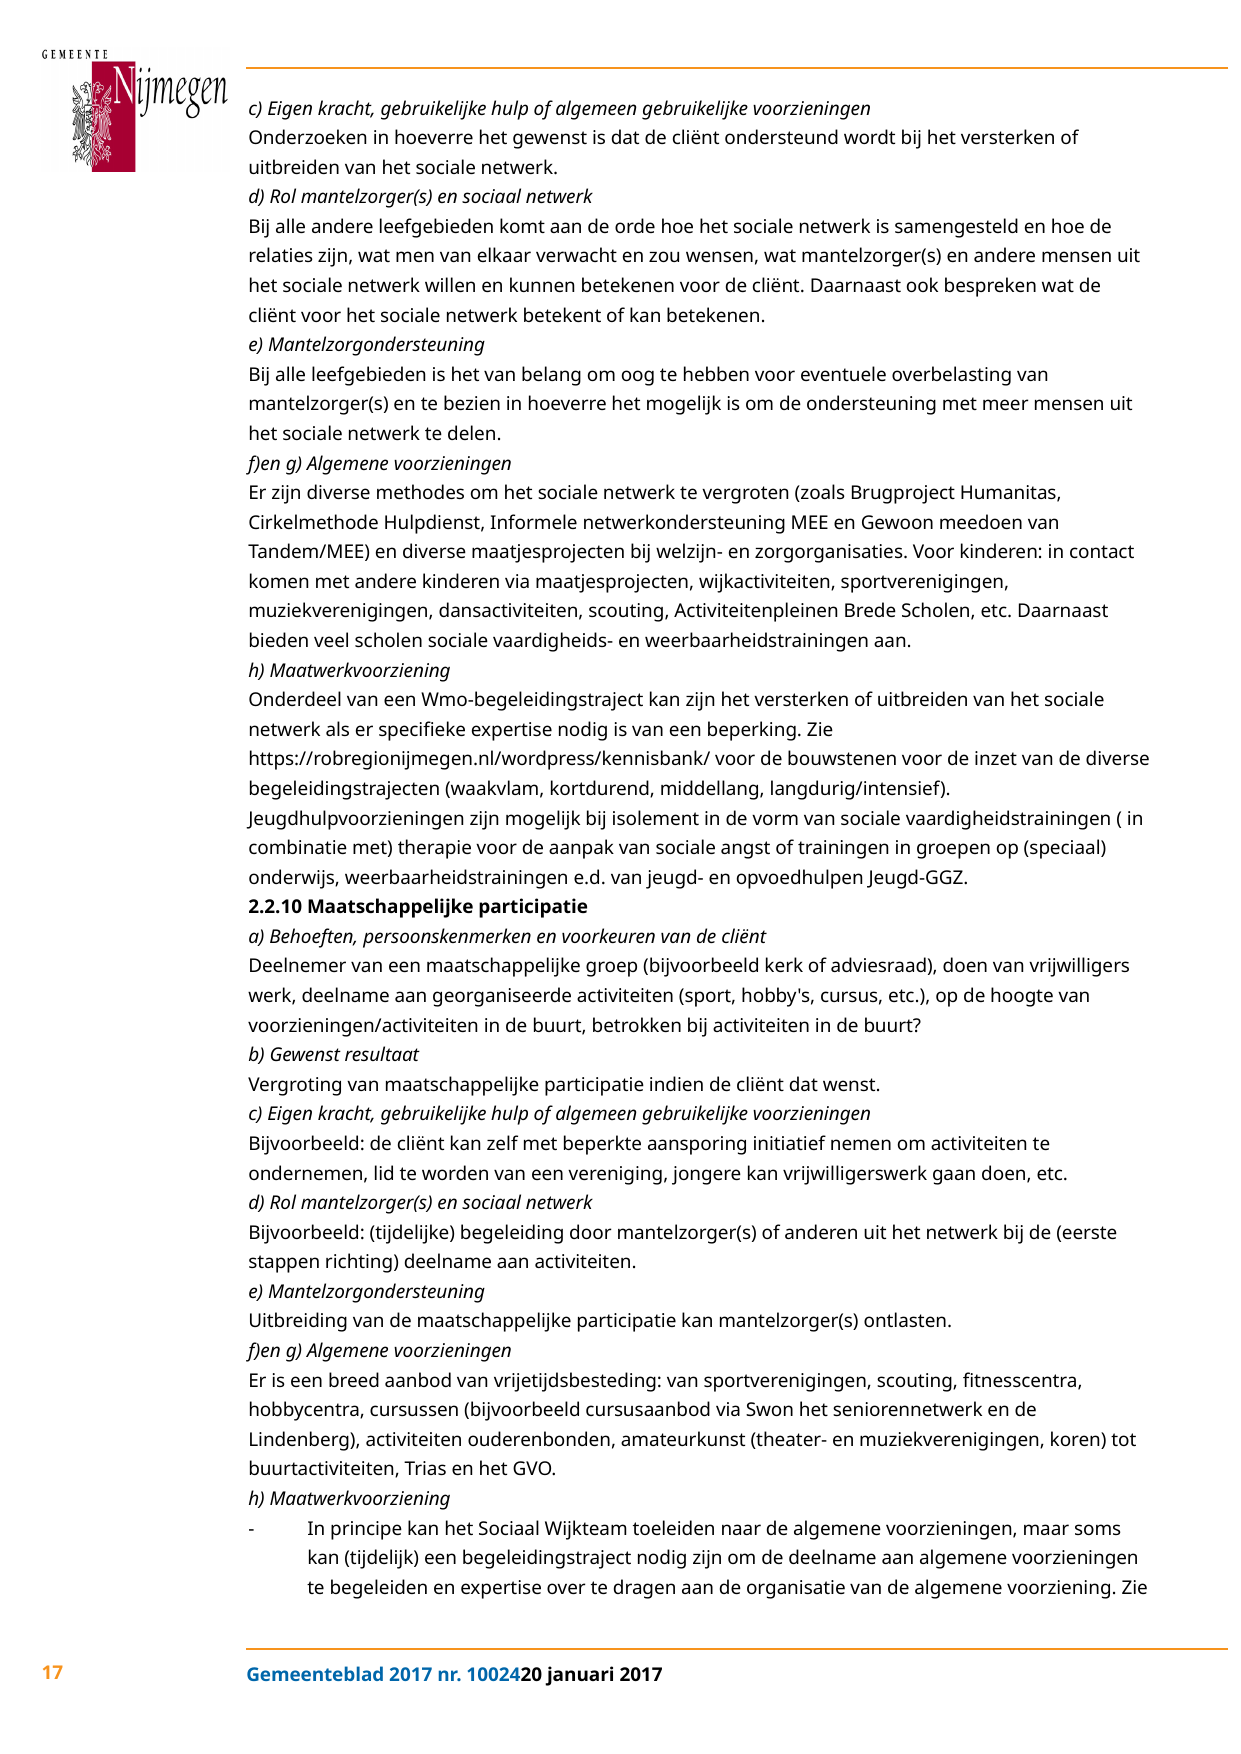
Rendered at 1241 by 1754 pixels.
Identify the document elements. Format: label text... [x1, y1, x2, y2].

text Bijvoorbeeld: (tijdelijke) begeleiding door mantelzorger(s) of anderen uit het netwerk bij de (eerste stappen richting) deelname aan activiteiten. [248, 1219, 1152, 1274]
text Bij alle leefgebieden is het van belang om oog te hebben voor eventuele overbelasting van mantelzorger(s) en te bezien in hoeverre het mogelijk is om de ondersteuning met meer mensen uit het sociale netwerk te delen. [248, 361, 1152, 446]
text h) Maatwerkvoorziening [248, 1485, 1152, 1511]
text Bijvoorbeeld: de cliënt kan zelf met beperkte aansporing initiatief nemen om activiteiten te ondernemen, lid te worden van een vereniging, jongere kan vrijwilligerswerk gaan doen, etc. [248, 1130, 1152, 1186]
text h) Maatwerkvoorziening [248, 657, 1152, 683]
text c) Eigen kracht, gebruikelijke hulp of algemeen gebruikelijke voorzieningen [248, 1101, 1152, 1126]
text d) Rol mantelzorger(s) en sociaal netwerk [248, 1189, 1152, 1215]
text d) Rol mantelzorger(s) en sociaal netwerk [248, 183, 1152, 209]
text e) Mantelzorgondersteuning [248, 1278, 1152, 1304]
list In principe kan het Sociaal Wijkteam toeleiden naar de algemene voorzieningen, maar soms kan (tijdelijk) een begeleidingstraject nodig zijn om de deelname aan algemene voorzieningen te begeleiden en expertise over te dragen aan de organisatie van de algemene voorziening. Zie [248, 1515, 1152, 1600]
text Jeugdhulpvoorzieningen zijn mogelijk bij isolement in de vorm van sociale vaardigheidstrainingen ( in combinatie met) therapie voor de aanpak van sociale angst of trainingen in groepen op (speciaal) onderwijs, weerbaarheidstrainingen e.d. van jeugd- en opvoedhulpen Jeugd-GGZ. [248, 805, 1152, 890]
text a) Behoeften, persoonskenmerken en voorkeuren van de cliënt [248, 923, 1152, 949]
text f)en g) Algemene voorzieningen [248, 450, 1152, 476]
text Deelnemer van een maatschappelijke groep (bijvoorbeeld kerk of adviesraad), doen van vrijwilligers werk, deelname aan georganiseerde activiteiten (sport, hobby's, cursus, etc.), op de hoogte van voorzieningen/activiteiten in de buurt, betrokken bij activiteiten in de buurt? [248, 953, 1152, 1038]
picture [41, 47, 231, 172]
text Er zijn diverse methodes om het sociale netwerk te vergroten (zoals Brugproject Humanitas, Cirkelmethode Hulpdienst, Informele netwerkondersteuning MEE en Gewoon meedoen van Tandem/MEE) en diverse maatjesprojecten bij welzijn- en zorgorganisaties. Voor kinderen: in contact komen met andere kinderen via maatjesprojecten, wijkactiviteiten, sportverenigingen, muziekverenigingen, dansactiviteiten, scouting, Activiteitenpleinen Brede Scholen, etc. Daarnaast bieden veel scholen sociale vaardigheids- en weerbaarheidstrainingen aan. [248, 479, 1152, 653]
text 2.2.10 Maatschappelijke participatie [248, 893, 1152, 919]
text Onderzoeken in hoeverre het gewenst is dat de cliënt ondersteund wordt bij het versterken of uitbreiden van het sociale netwerk. [248, 124, 1152, 180]
text Vergroting van maatschappelijke participatie indien de cliënt dat wenst. [248, 1071, 1152, 1097]
text e) Mantelzorgondersteuning [248, 331, 1152, 357]
text Onderdeel van een Wmo-begeleidingstraject kan zijn het versterken of uitbreiden van het sociale netwerk als er specifieke expertise nodig is van een beperking. Zie https://robregionijmegen.nl/wordpress/kennisbank/ voor de bouwstenen voor de inzet van de diverse begeleidingstrajecten (waakvlam, kortdurend, middellang, langdurig/intensief). [248, 686, 1152, 801]
text b) Gewenst resultaat [248, 1041, 1152, 1067]
text f)en g) Algemene voorzieningen [248, 1337, 1152, 1363]
text Uitbreiding van de maatschappelijke participatie kan mantelzorger(s) ontlasten. [248, 1308, 1152, 1333]
text c) Eigen kracht, gebruikelijke hulp of algemeen gebruikelijke voorzieningen [248, 95, 1152, 121]
text Bij alle andere leefgebieden komt aan de orde hoe het sociale netwerk is samengesteld en hoe de relaties zijn, wat men van elkaar verwacht en zou wensen, wat mantelzorger(s) en andere mensen uit het sociale netwerk willen en kunnen betekenen voor de cliënt. Daarnaast ook bespreken wat de cliënt voor het sociale netwerk betekent of kan betekenen. [248, 213, 1152, 328]
text Er is een breed aanbod van vrijetijdsbesteding: van sportverenigingen, scouting, fitnesscentra, hobbycentra, cursussen (bijvoorbeeld cursusaanbod via Swon het seniorennetwerk en de Lindenberg), activiteiten ouderenbonden, amateurkunst (theater- en muziekverenigingen, koren) tot buurtactiviteiten, Trias en het GVO. [248, 1367, 1152, 1481]
